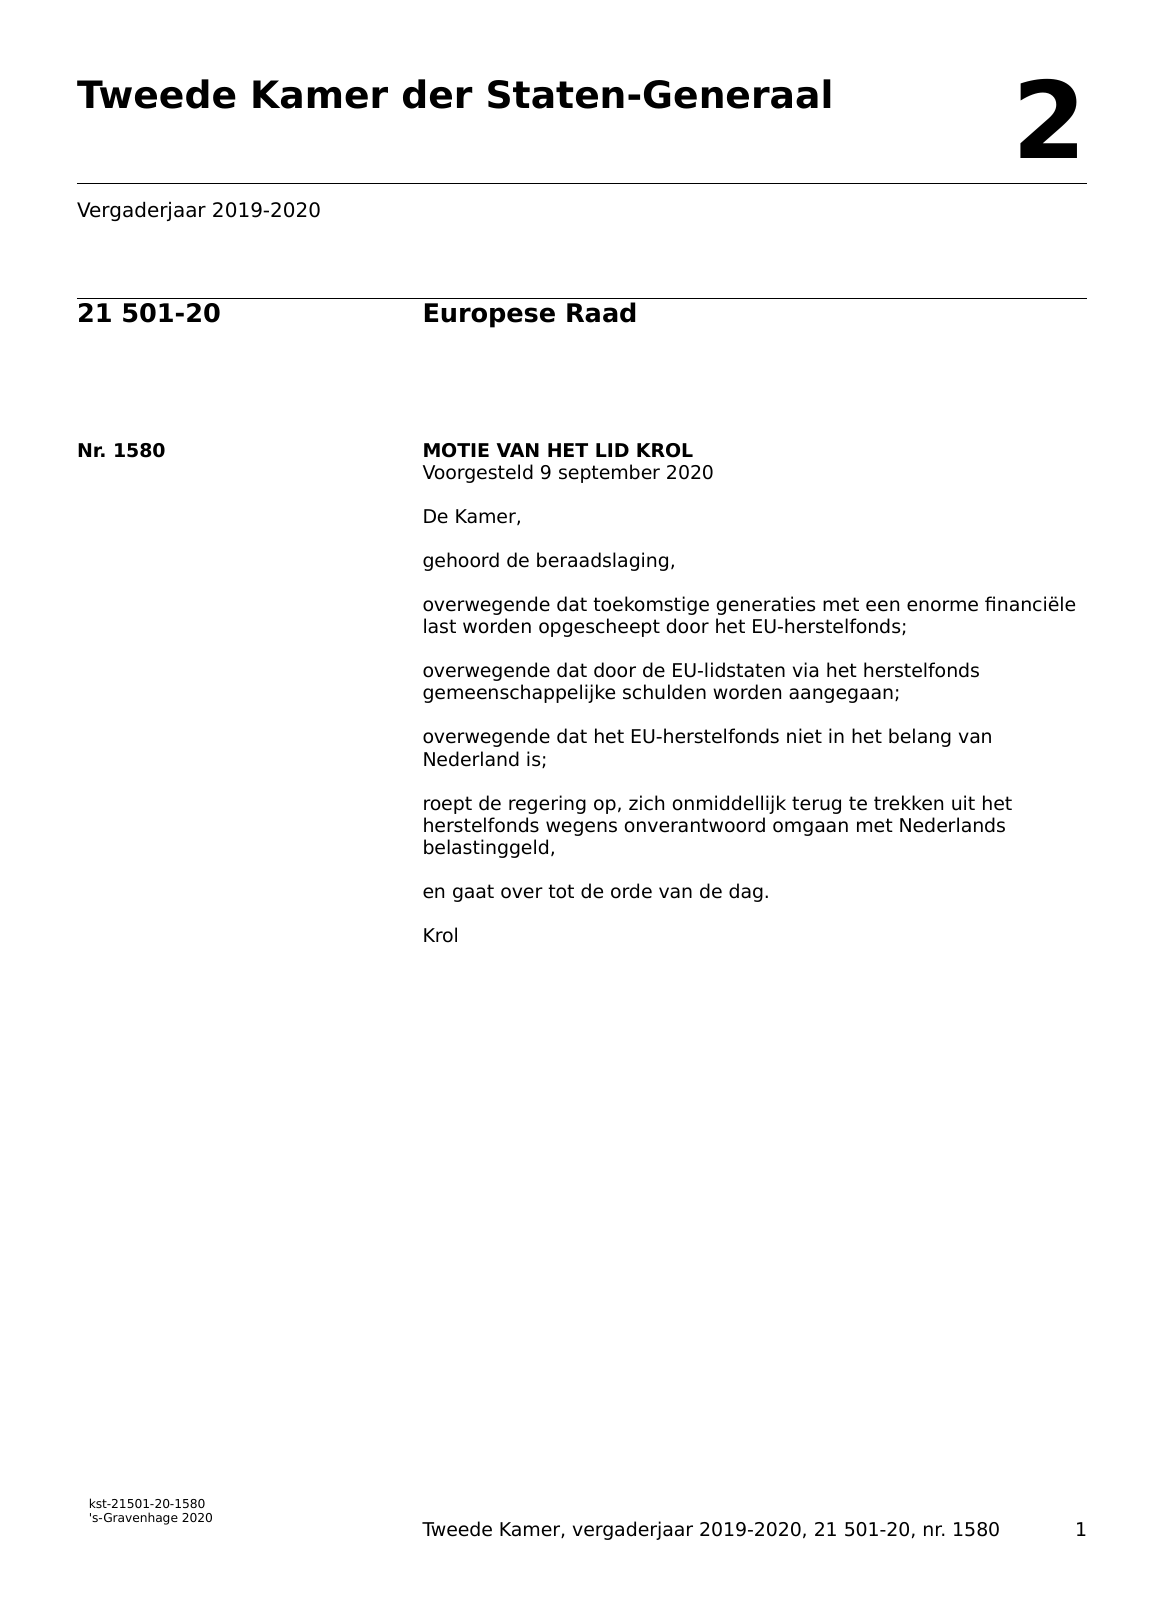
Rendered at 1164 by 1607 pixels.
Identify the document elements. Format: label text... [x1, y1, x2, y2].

text Voorgesteld 9 september 2020 [422, 462, 1087, 484]
table_header 2 [886, 59, 1087, 183]
subtitle 21 501-20 Europese Raad [77, 299, 1087, 329]
text overwegende dat het EU-herstelfonds niet in het belang van Nederland is; [422, 726, 1087, 770]
text roept de regering op, zich onmiddellijk terug te trekken uit het herstelfonds wegens onverantwoord omgaan met Nederlands belastinggeld, [422, 793, 1087, 858]
text 's-Gravenhage 2020 [88, 1511, 323, 1525]
text De Kamer, [422, 506, 1087, 528]
subtitle Nr. 1580 MOTIE VAN HET LID KROL [77, 440, 1087, 462]
text overwegende dat toekomstige generaties met een enorme financiële last worden opgescheept door het EU-herstelfonds; [422, 594, 1087, 638]
text Krol [422, 925, 1087, 947]
text overwegende dat door de EU-lidstaten via het herstelfonds gemeenschappelijke schulden worden aangegaan; [422, 660, 1087, 704]
table_cell Vergaderjaar 2019-2020 [77, 184, 1087, 298]
text gehoord de beraadslaging, [422, 550, 1087, 572]
text en gaat over tot de orde van de dag. [422, 881, 1087, 903]
table_header Tweede Kamer der Staten-Generaal [77, 59, 886, 183]
text kst-21501-20-1580 [88, 1497, 323, 1511]
